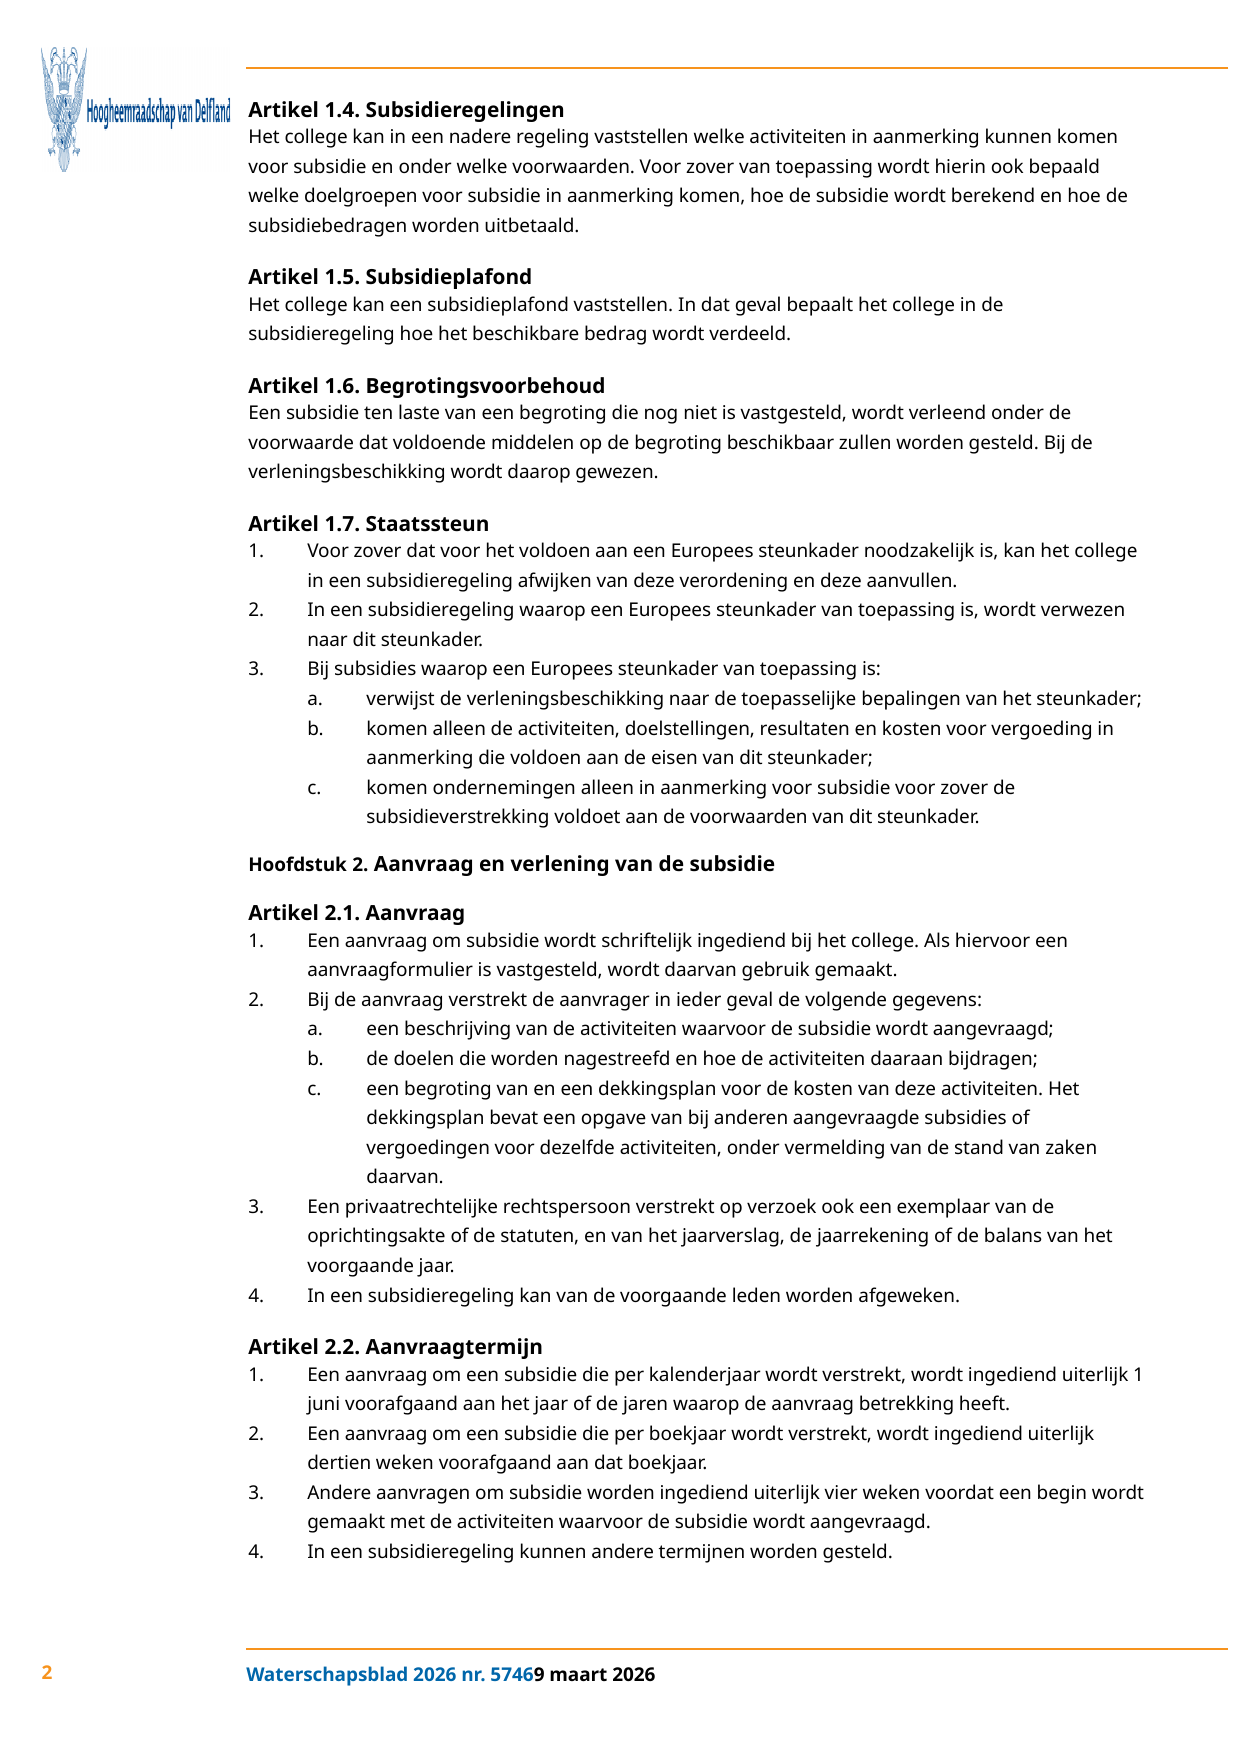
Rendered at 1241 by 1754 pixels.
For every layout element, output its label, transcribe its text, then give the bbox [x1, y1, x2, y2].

text Artikel 1.4. Subsidieregelingen [248, 95, 1152, 123]
list komen ondernemingen alleen in aanmerking voor subsidie voor zover de subsidieverstrekking voldoet aan de voorwaarden van dit steunkader. [307, 774, 1152, 829]
text Artikel 1.5. Subsidieplafond [248, 262, 1152, 291]
list Voor zover dat voor het voldoen aan een Europees steunkader noodzakelijk is, kan het college in een subsidieregeling afwijken van deze verordening en deze aanvullen. [248, 537, 1152, 593]
text Het college kan een subsidieplafond vaststellen. In dat geval bepaalt het college in de subsidieregeling hoe het beschikbare bedrag wordt verdeeld. [248, 291, 1152, 346]
list Een aanvraag om subsidie wordt schriftelijk ingediend bij het college. Als hiervoor een aanvraagformulier is vastgesteld, wordt daarvan gebruik gemaakt. [248, 927, 1152, 982]
list verwijst de verleningsbeschikking naar de toepasselijke bepalingen van het steunkader; [307, 685, 1152, 711]
list In een subsidieregeling kan van de voorgaande leden worden afgeweken. [248, 1282, 1152, 1308]
text Artikel 1.6. Begrotingsvoorbehoud [248, 371, 1152, 399]
text Artikel 2.2. Aanvraagtermijn [248, 1332, 1152, 1361]
picture [41, 47, 231, 172]
list Een privaatrechtelijke rechtspersoon verstrekt op verzoek ook een exemplaar van de oprichtingsakte of de statuten, en van het jaarverslag, de jaarrekening of de balans van het voorgaande jaar. [248, 1193, 1152, 1278]
list komen alleen de activiteiten, doelstellingen, resultaten en kosten voor vergoeding in aanmerking die voldoen aan de eisen van dit steunkader; [307, 715, 1152, 770]
list Een aanvraag om een subsidie die per kalenderjaar wordt verstrekt, wordt ingediend uiterlijk 1 juni voorafgaand aan het jaar of de jaren waarop de aanvraag betrekking heeft. [248, 1361, 1152, 1416]
list Een aanvraag om een subsidie die per boekjaar wordt verstrekt, wordt ingediend uiterlijk dertien weken voorafgaand aan dat boekjaar. [248, 1420, 1152, 1475]
list Bij subsidies waarop een Europees steunkader van toepassing is: [248, 656, 1152, 681]
list een begroting van en een dekkingsplan voor de kosten van deze activiteiten. Het dekkingsplan bevat een opgave van bij anderen aangevraagde subsidies of vergoedingen voor dezelfde activiteiten, onder vermelding van de stand van zaken daarvan. [307, 1075, 1152, 1189]
text Een subsidie ten laste van een begroting die nog niet is vastgesteld, wordt verleend onder de voorwaarde dat voldoende middelen op de begroting beschikbaar zullen worden gesteld. Bij de verleningsbeschikking wordt daarop gewezen. [248, 399, 1152, 484]
list Andere aanvragen om subsidie worden ingediend uiterlijk vier weken voordat een begin wordt gemaakt met de activiteiten waarvoor de subsidie wordt aangevraagd. [248, 1479, 1152, 1534]
list In een subsidieregeling kunnen andere termijnen worden gesteld. [248, 1538, 1152, 1564]
list Bij de aanvraag verstrekt de aanvrager in ieder geval de volgende gegevens: [248, 986, 1152, 1012]
text Artikel 2.1. Aanvraag [248, 898, 1152, 927]
text Artikel 1.7. Staatssteun [248, 509, 1152, 537]
list de doelen die worden nagestreefd en hoe de activiteiten daaraan bijdragen; [307, 1045, 1152, 1071]
text Hoofdstuk 2. Aanvraag en verlening van de subsidie [248, 849, 1152, 878]
list een beschrijving van de activiteiten waarvoor de subsidie wordt aangevraagd; [307, 1016, 1152, 1041]
text Het college kan in een nadere regeling vaststellen welke activiteiten in aanmerking kunnen komen voor subsidie en onder welke voorwaarden. Voor zover van toepassing wordt hierin ook bepaald welke doelgroepen voor subsidie in aanmerking komen, hoe de subsidie wordt berekend en hoe de subsidiebedragen worden uitbetaald. [248, 123, 1152, 238]
list In een subsidieregeling waarop een Europees steunkader van toepassing is, wordt verwezen naar dit steunkader. [248, 596, 1152, 652]
